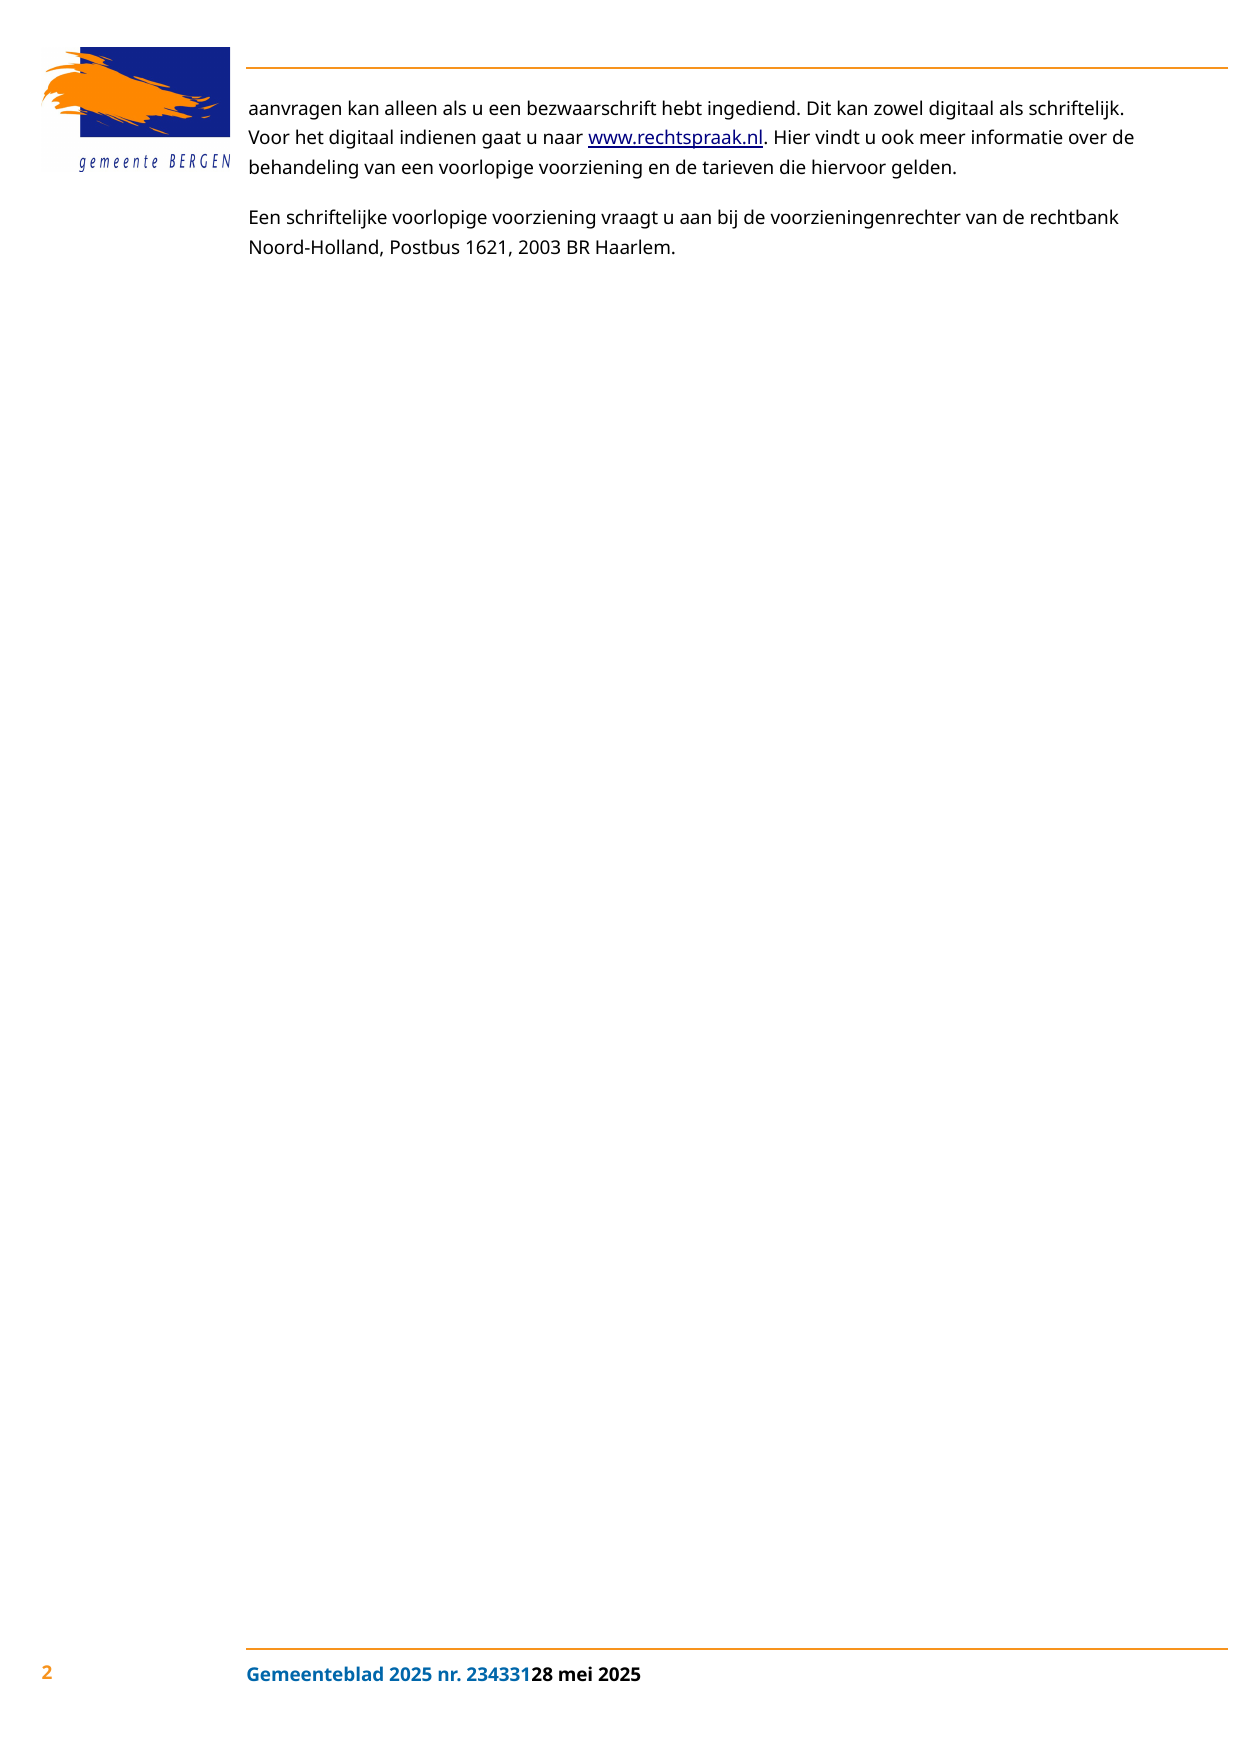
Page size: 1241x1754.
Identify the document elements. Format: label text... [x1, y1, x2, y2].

picture [41, 47, 231, 172]
text Een schriftelijke voorlopige voorziening vraagt u aan bij de voorzieningenrechter van de rechtbank Noord-Holland, Postbus 1621, 2003 BR Haarlem. [248, 204, 1152, 260]
text aanvragen kan alleen als u een bezwaarschrift hebt ingediend. Dit kan zowel digitaal als schriftelijk. Voor het digitaal indienen gaat u naar www.rechtspraak.nl. Hier vindt u ook meer informatie over de behandeling van een voorlopige voorziening en de tarieven die hiervoor gelden. [248, 95, 1152, 180]
